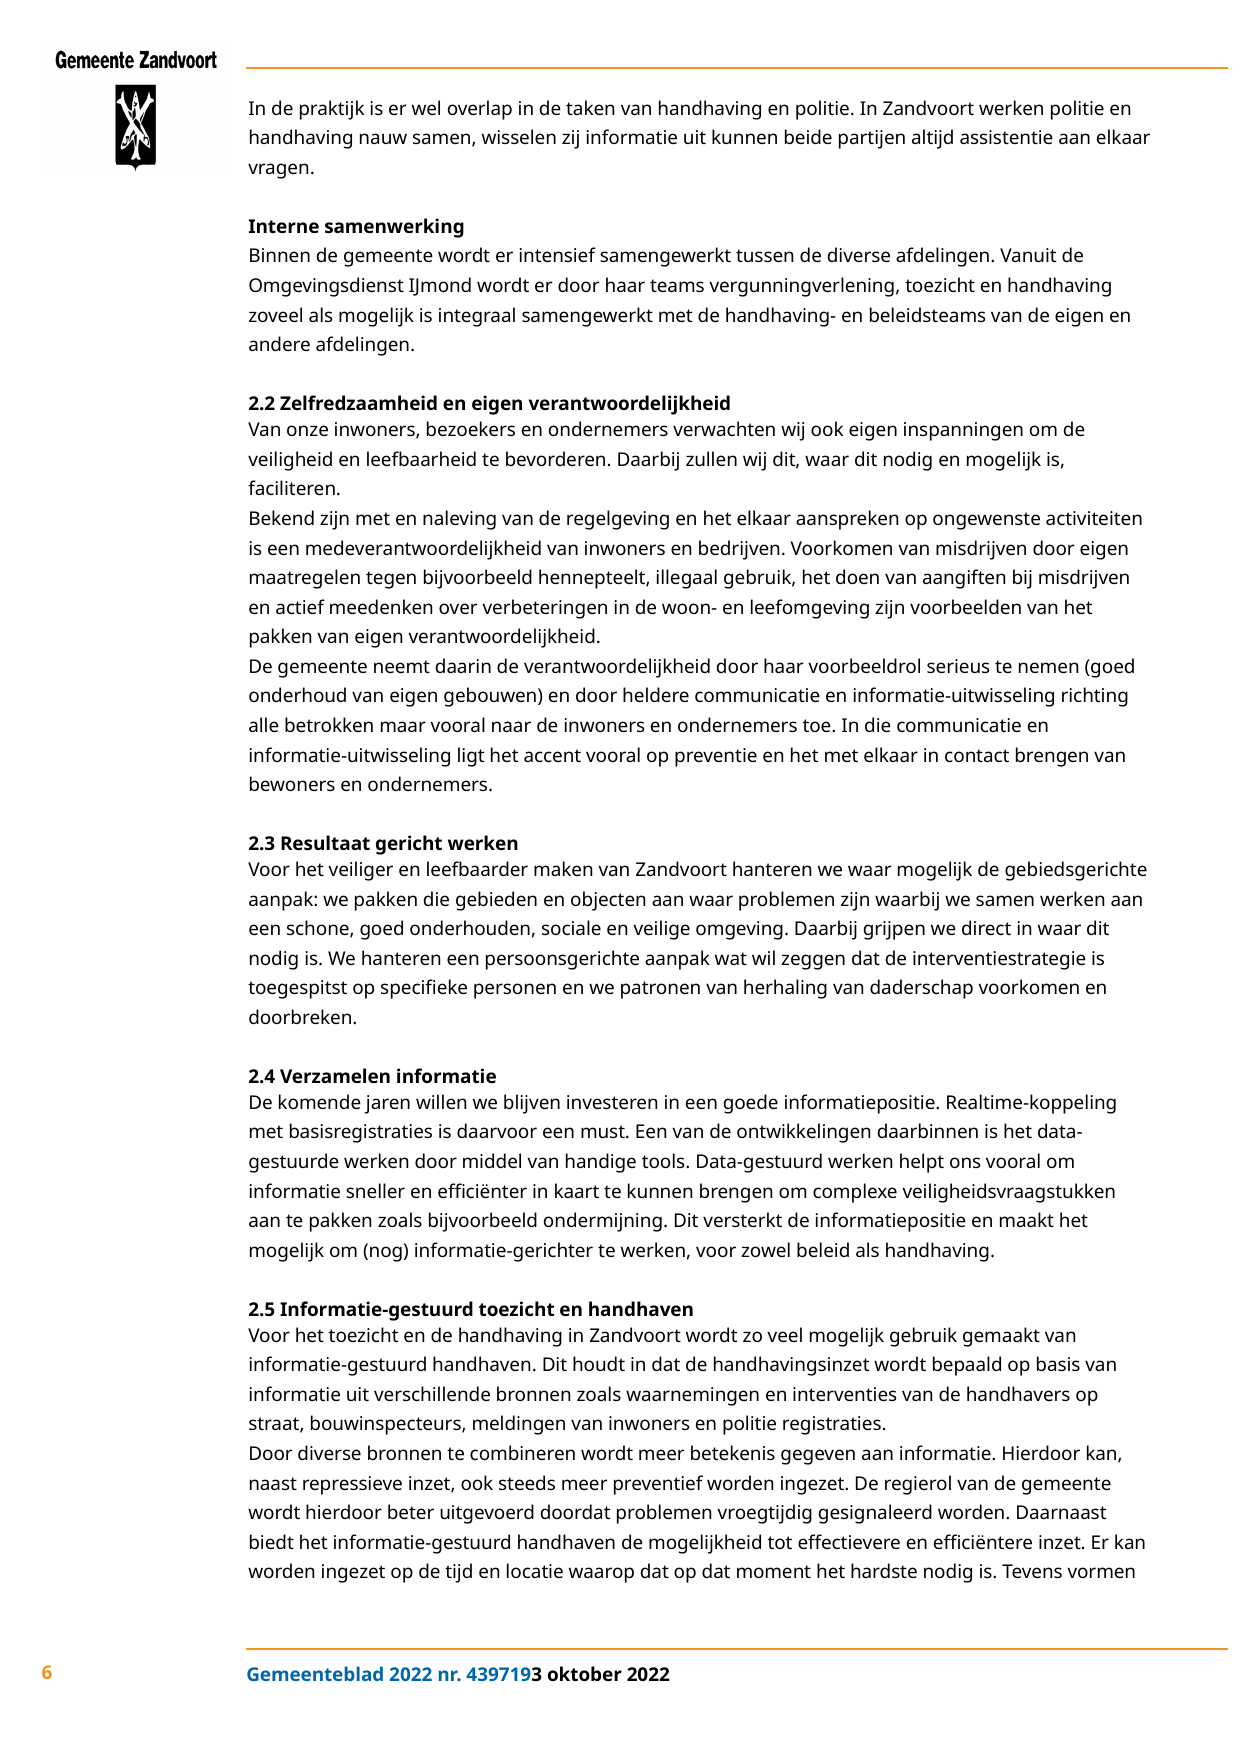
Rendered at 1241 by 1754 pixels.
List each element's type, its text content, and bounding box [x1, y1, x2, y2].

text Bekend zijn met en naleving van de regelgeving en het elkaar aanspreken op ongewenste activiteiten is een medeverantwoordelijkheid van inwoners en bedrijven. Voorkomen van misdrijven door eigen maatregelen tegen bijvoorbeeld hennepteelt, illegaal gebruik, het doen van aangiften bij misdrijven en actief meedenken over verbeteringen in de woon- en leefomgeving zijn voorbeelden van het pakken van eigen verantwoordelijkheid. [248, 505, 1152, 649]
text 2.3 Resultaat gericht werken [248, 831, 1152, 856]
text Voor het veiliger en leefbaarder maken van Zandvoort hanteren we waar mogelijk de gebiedsgerichte aanpak: we pakken die gebieden en objecten aan waar problemen zijn waarbij we samen werken aan een schone, goed onderhouden, sociale en veilige omgeving. Daarbij grijpen we direct in waar dit nodig is. We hanteren een persoonsgerichte aanpak wat wil zeggen dat de interventiestrategie is toegespitst op specifieke personen en we patronen van herhaling van daderschap voorkomen en doorbreken. [248, 856, 1152, 1030]
text 2.4 Verzamelen informatie [248, 1063, 1152, 1089]
text Voor het toezicht en de handhaving in Zandvoort wordt zo veel mogelijk gebruik gemaakt van informatie-gestuurd handhaven. Dit houdt in dat de handhavingsinzet wordt bepaald op basis van informatie uit verschillende bronnen zoals waarnemingen en interventies van de handhavers op straat, bouwinspecteurs, meldingen van inwoners en politie registraties. [248, 1322, 1152, 1436]
text Binnen de gemeente wordt er intensief samengewerkt tussen de diverse afdelingen. Vanuit de Omgevingsdienst IJmond wordt er door haar teams vergunningverlening, toezicht en handhaving zoveel als mogelijk is integraal samengewerkt met de handhaving- en beleidsteams van de eigen en andere afdelingen. [248, 243, 1152, 357]
text Door diverse bronnen te combineren wordt meer betekenis gegeven aan informatie. Hierdoor kan, naast repressieve inzet, ook steeds meer preventief worden ingezet. De regierol van de gemeente wordt hierdoor beter uitgevoerd doordat problemen vroegtijdig gesignaleerd worden. Daarnaast biedt het informatie-gestuurd handhaven de mogelijkheid tot effectievere en efficiëntere inzet. Er kan worden ingezet op de tijd en locatie waarop dat op dat moment het hardste nodig is. Tevens vormen [248, 1440, 1152, 1584]
text 2.2 Zelfredzaamheid en eigen verantwoordelijkheid [248, 391, 1152, 416]
text Van onze inwoners, bezoekers en ondernemers verwachten wij ook eigen inspanningen om de veiligheid en leefbaarheid te bevorderen. Daarbij zullen wij dit, waar dit nodig en mogelijk is, faciliteren. [248, 416, 1152, 501]
text In de praktijk is er wel overlap in de taken van handhaving en politie. In Zandvoort werken politie en handhaving nauw samen, wisselen zij informatie uit kunnen beide partijen altijd assistentie aan elkaar vragen. [248, 95, 1152, 180]
text Interne samenwerking [248, 213, 1152, 239]
text De gemeente neemt daarin de verantwoordelijkheid door haar voorbeeldrol serieus te nemen (goed onderhoud van eigen gebouwen) en door heldere communicatie en informatie-uitwisseling richting alle betrokken maar vooral naar de inwoners en ondernemers toe. In die communicatie en informatie-uitwisseling ligt het accent vooral op preventie en het met elkaar in contact brengen van bewoners en ondernemers. [248, 653, 1152, 797]
text 2.5 Informatie-gestuurd toezicht en handhaven [248, 1296, 1152, 1322]
text De komende jaren willen we blijven investeren in een goede informatiepositie. Realtime-koppeling met basisregistraties is daarvoor een must. Een van de ontwikkelingen daarbinnen is het data-gestuurde werken door middel van handige tools. Data-gestuurd werken helpt ons vooral om informatie sneller en efficiënter in kaart te kunnen brengen om complexe veiligheidsvraagstukken aan te pakken zoals bijvoorbeeld ondermijning. Dit versterkt de informatiepositie en maakt het mogelijk om (nog) informatie-gerichter te werken, voor zowel beleid als handhaving. [248, 1089, 1152, 1263]
picture [41, 47, 231, 172]
